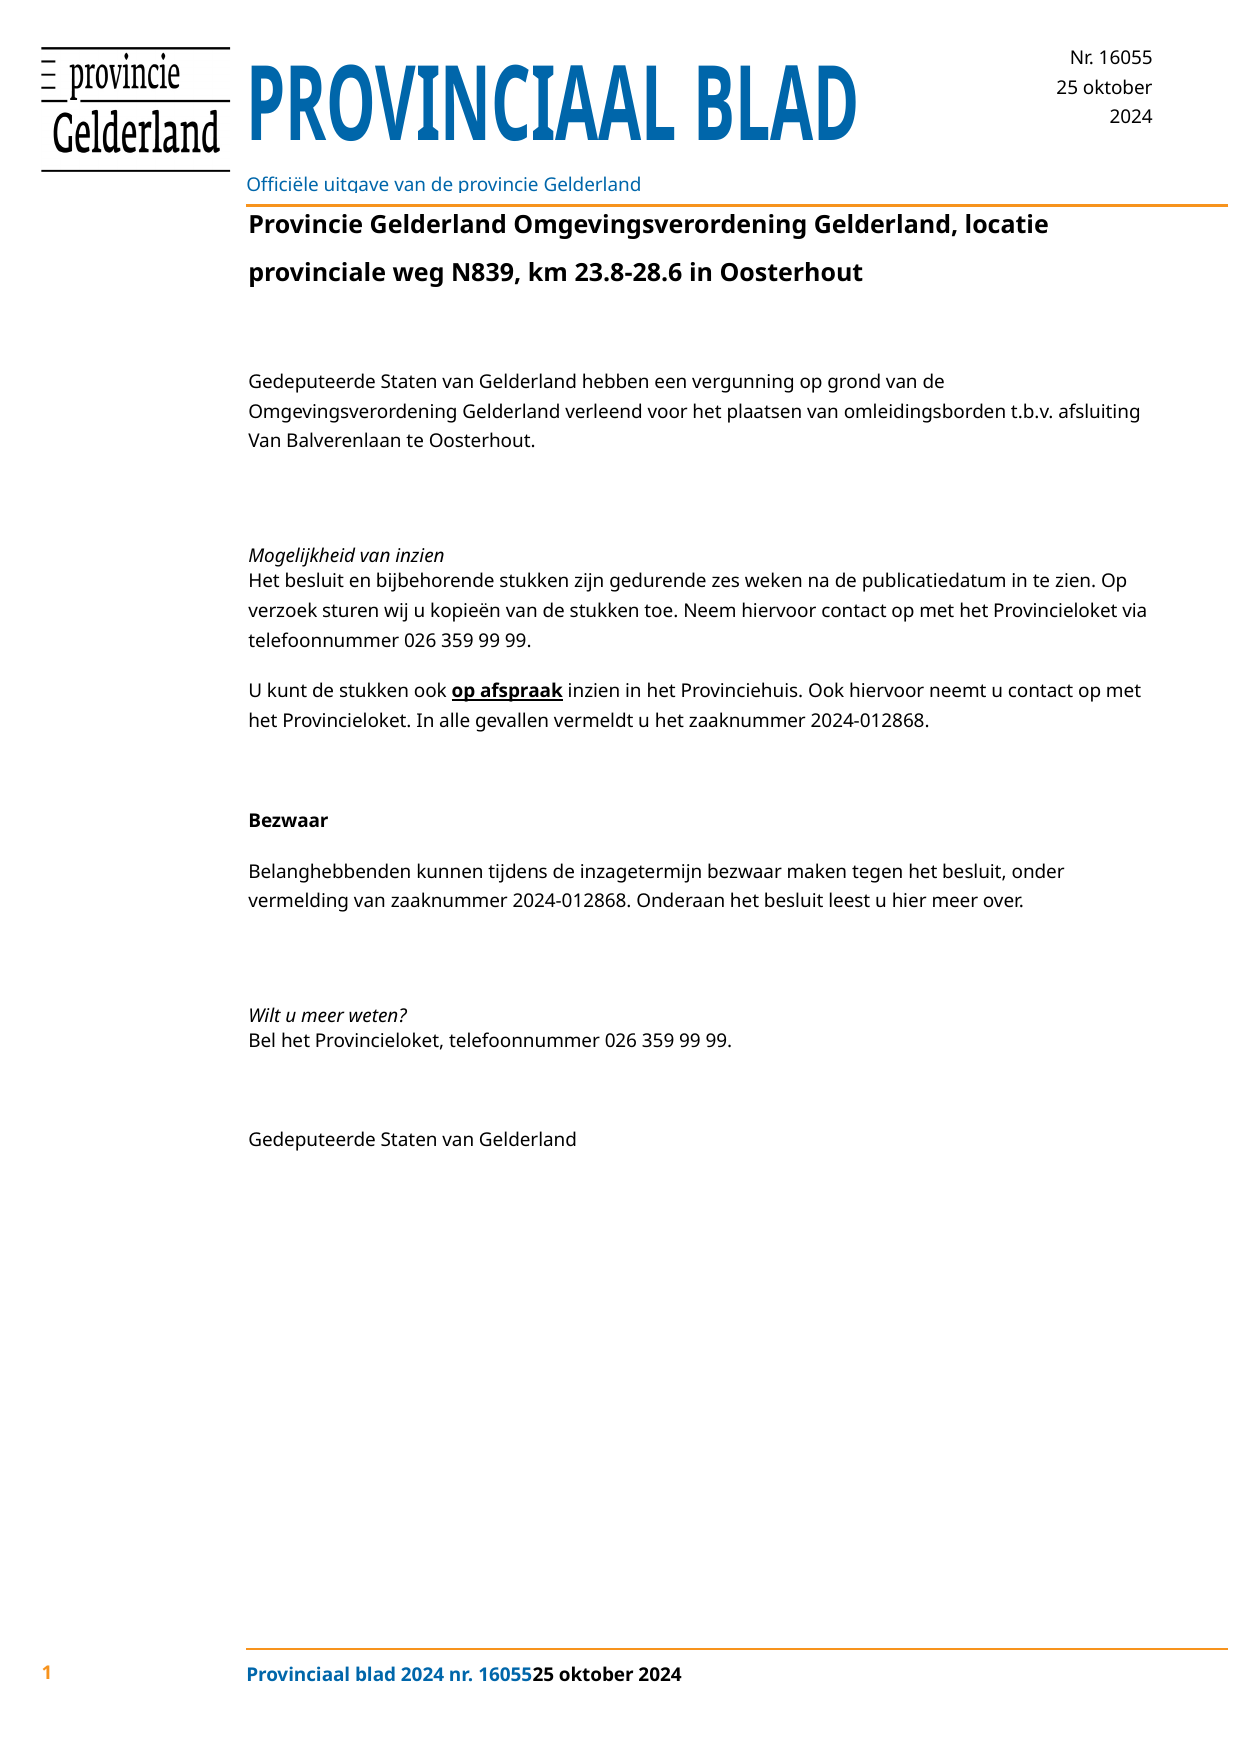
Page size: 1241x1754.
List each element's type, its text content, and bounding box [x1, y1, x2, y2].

text Belanghebbenden kunnen tijdens de inzagetermijn bezwaar maken tegen het besluit, onder vermelding van zaaknummer 2024-012868. Onderaan het besluit leest u hier meer over. [248, 858, 1152, 913]
picture [41, 47, 231, 172]
text Wilt u meer weten? [248, 1002, 1152, 1028]
text Bel het Provincieloket, telefoonnummer 026 359 99 99. [248, 1028, 1152, 1053]
text Gedeputeerde Staten van Gelderland hebben een vergunning op grond van de Omgevingsverordening Gelderland verleend voor het plaatsen van omleidingsborden t.b.v. afsluiting Van Balverenlaan te Oosterhout. [248, 368, 1152, 453]
text Mogelijkheid van inzien [248, 542, 1152, 568]
text Provincie Gelderland Omgevingsverordening Gelderland, locatie provinciale weg N839, km 23.8-28.6 in Oosterhout [248, 207, 1152, 288]
text Het besluit en bijbehorende stukken zijn gedurende zes weken na de publicatiedatum in te zien. Op verzoek sturen wij u kopieën van de stukken toe. Neem hiervoor contact op met het Provincieloket via telefoonnummer 026 359 99 99. [248, 568, 1152, 652]
text Bezwaar [248, 808, 1152, 833]
text Gedeputeerde Staten van Gelderland [248, 1126, 1152, 1152]
text U kunt de stukken ook op afspraak inzien in het Provinciehuis. Ook hiervoor neemt u contact op met het Provincieloket. In alle gevallen vermeldt u het zaaknummer 2024-012868. [248, 677, 1152, 732]
